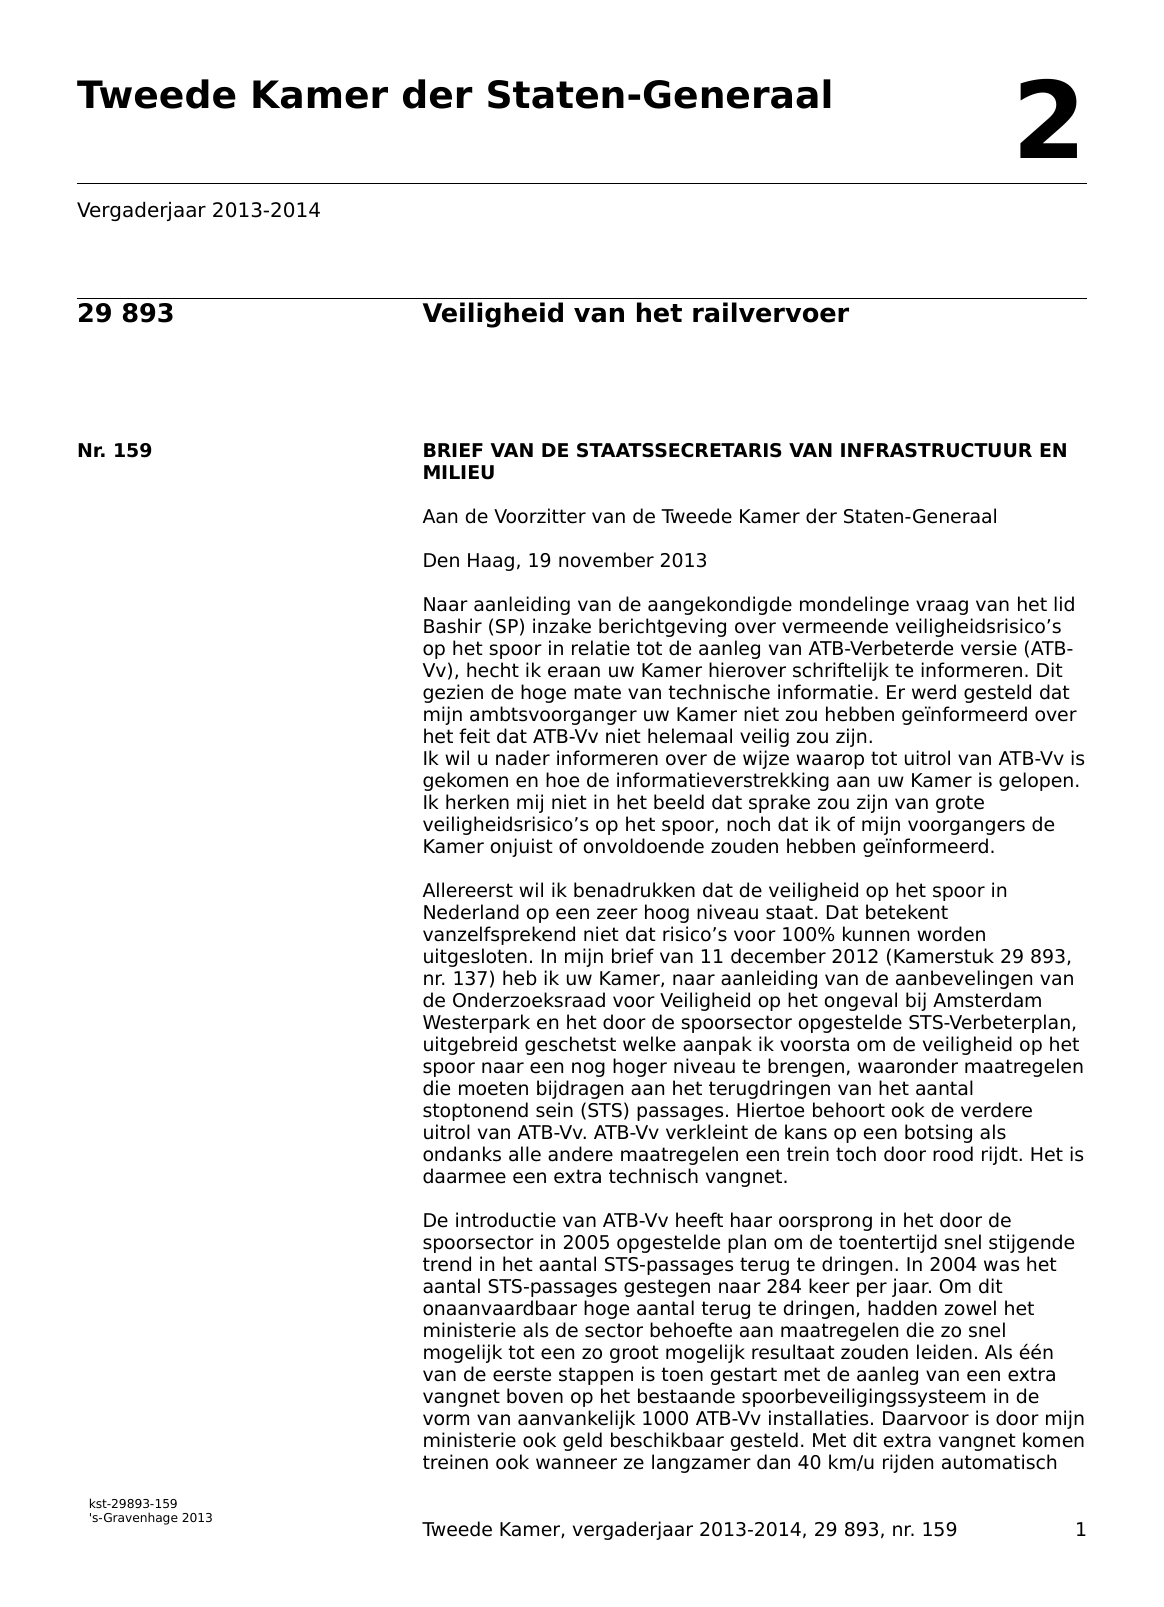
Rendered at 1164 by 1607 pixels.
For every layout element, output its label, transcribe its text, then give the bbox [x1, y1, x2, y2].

text Naar aanleiding van de aangekondigde mondelinge vraag van het lid Bashir (SP) inzake berichtgeving over vermeende veiligheidsrisico’s op het spoor in relatie tot de aanleg van ATB-Verbeterde versie (ATB-Vv), hecht ik eraan uw Kamer hierover schriftelijk te informeren. Dit gezien de hoge mate van technische informatie. Er werd gesteld dat mijn ambtsvoorganger uw Kamer niet zou hebben geïnformeerd over het feit dat ATB-Vv niet helemaal veilig zou zijn. [422, 594, 1087, 748]
text Den Haag, 19 november 2013 [422, 550, 1087, 572]
text kst-29893-159 [88, 1497, 323, 1511]
text 's-Gravenhage 2013 [88, 1511, 323, 1525]
text De introductie van ATB-Vv heeft haar oorsprong in het door de spoorsector in 2005 opgestelde plan om de toentertijd snel stijgende trend in het aantal STS-passages terug te dringen. In 2004 was het aantal STS-passages gestegen naar 284 keer per jaar. Om dit onaanvaardbaar hoge aantal terug te dringen, hadden zowel het ministerie als de sector behoefte aan maatregelen die zo snel mogelijk tot een zo groot mogelijk resultaat zouden leiden. Als één van de eerste stappen is toen gestart met de aanleg van een extra vangnet boven op het bestaande spoorbeveiligingssysteem in de vorm van aanvankelijk 1000 ATB-Vv installaties. Daarvoor is door mijn ministerie ook geld beschikbaar gesteld. Met dit extra vangnet komen treinen ook wanneer ze langzamer dan 40 km/u rijden automatisch [422, 1210, 1087, 1474]
table_header Tweede Kamer der Staten-Generaal [77, 59, 886, 183]
table_cell Vergaderjaar 2013-2014 [77, 184, 1087, 298]
subtitle Nr. 159 BRIEF VAN DE STAATSSECRETARIS VAN INFRASTRUCTUUR EN MILIEU [77, 440, 1087, 484]
subtitle 29 893 Veiligheid van het railvervoer [77, 299, 1087, 329]
text Allereerst wil ik benadrukken dat de veiligheid op het spoor in Nederland op een zeer hoog niveau staat. Dat betekent vanzelfsprekend niet dat risico’s voor 100% kunnen worden uitgesloten. In mijn brief van 11 december 2012 (Kamerstuk 29 893, nr. 137) heb ik uw Kamer, naar aanleiding van de aanbevelingen van de Onderzoeksraad voor Veiligheid op het ongeval bij Amsterdam Westerpark en het door de spoorsector opgestelde STS-Verbeterplan, uitgebreid geschetst welke aanpak ik voorsta om de veiligheid op het spoor naar een nog hoger niveau te brengen, waaronder maatregelen die moeten bijdragen aan het terugdringen van het aantal stoptonend sein (STS) passages. Hiertoe behoort ook de verdere uitrol van ATB-Vv. ATB-Vv verkleint de kans op een botsing als ondanks alle andere maatregelen een trein toch door rood rijdt. Het is daarmee een extra technisch vangnet. [422, 880, 1087, 1188]
table_header 2 [886, 59, 1087, 183]
text Aan de Voorzitter van de Tweede Kamer der Staten-Generaal [422, 506, 1087, 528]
text Ik wil u nader informeren over de wijze waarop tot uitrol van ATB-Vv is gekomen en hoe de informatieverstrekking aan uw Kamer is gelopen. Ik herken mij niet in het beeld dat sprake zou zijn van grote veiligheidsrisico’s op het spoor, noch dat ik of mijn voorgangers de Kamer onjuist of onvoldoende zouden hebben geïnformeerd. [422, 748, 1087, 858]
